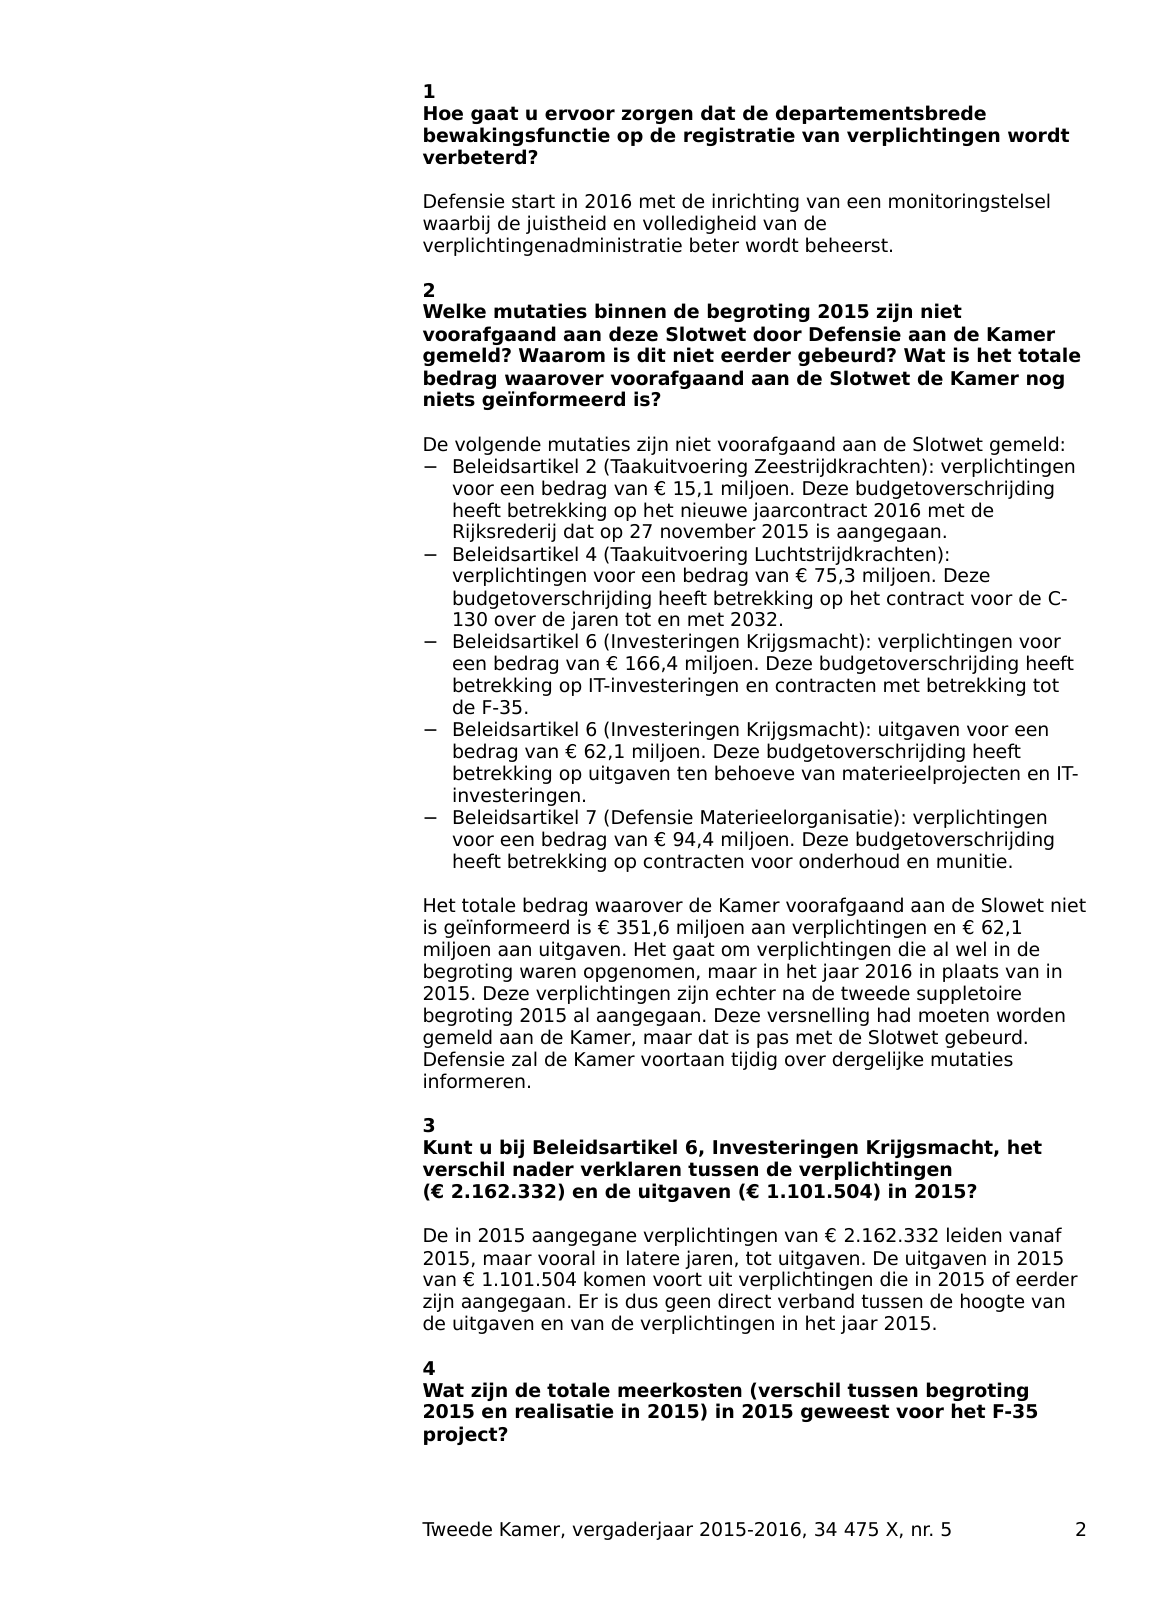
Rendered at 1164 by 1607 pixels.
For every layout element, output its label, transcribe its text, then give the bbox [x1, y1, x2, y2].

text De in 2015 aangegane verplichtingen van € 2.162.332 leiden vanaf 2015, maar vooral in latere jaren, tot uitgaven. De uitgaven in 2015 van € 1.101.504 komen voort uit verplichtingen die in 2015 of eerder zijn aangegaan. Er is dus geen direct verband tussen de hoogte van de uitgaven en van de verplichtingen in het jaar 2015. [422, 1225, 1087, 1335]
text − Beleidsartikel 2 (Taakuitvoering Zeestrijdkrachten): verplichtingen voor een bedrag van € 15,1 miljoen. Deze budgetoverschrijding heeft betrekking op het nieuwe jaarcontract 2016 met de Rijksrederij dat op 27 november 2015 is aangegaan. [422, 456, 1087, 543]
text − Beleidsartikel 6 (Investeringen Krijgsmacht): uitgaven voor een bedrag van € 62,1 miljoen. Deze budgetoverschrijding heeft betrekking op uitgaven ten behoeve van materieelprojecten en IT-investeringen. [422, 719, 1087, 807]
text Het totale bedrag waarover de Kamer voorafgaand aan de Slowet niet is geïnformeerd is € 351,6 miljoen aan verplichtingen en € 62,1 miljoen aan uitgaven. Het gaat om verplichtingen die al wel in de begroting waren opgenomen, maar in het jaar 2016 in plaats van in 2015. Deze verplichtingen zijn echter na de tweede suppletoire begroting 2015 al aangegaan. Deze versnelling had moeten worden gemeld aan de Kamer, maar dat is pas met de Slotwet gebeurd. Defensie zal de Kamer voortaan tijdig over dergelijke mutaties informeren. [422, 895, 1087, 1093]
text 4 [422, 1357, 1087, 1379]
text Wat zijn de totale meerkosten (verschil tussen begroting 2015 en realisatie in 2015) in 2015 geweest voor het F-35 project? [422, 1379, 1087, 1445]
text − Beleidsartikel 6 (Investeringen Krijgsmacht): verplichtingen voor een bedrag van € 166,4 miljoen. Deze budgetoverschrijding heeft betrekking op IT-investeringen en contracten met betrekking tot de F-35. [422, 631, 1087, 719]
text 1 [422, 81, 1087, 103]
text 2 [422, 279, 1087, 301]
text − Beleidsartikel 4 (Taakuitvoering Luchtstrijdkrachten): verplichtingen voor een bedrag van € 75,3 miljoen. Deze budgetoverschrijding heeft betrekking op het contract voor de C-130 over de jaren tot en met 2032. [422, 543, 1087, 631]
text De volgende mutaties zijn niet voorafgaand aan de Slotwet gemeld: [422, 433, 1087, 456]
text Hoe gaat u ervoor zorgen dat de departementsbrede bewakingsfunctie op de registratie van verplichtingen wordt verbeterd? [422, 103, 1087, 169]
text Defensie start in 2016 met de inrichting van een monitoringstelsel waarbij de juistheid en volledigheid van de verplichtingenadministratie beter wordt beheerst. [422, 191, 1087, 257]
text 3 [422, 1115, 1087, 1137]
text − Beleidsartikel 7 (Defensie Materieelorganisatie): verplichtingen voor een bedrag van € 94,4 miljoen. Deze budgetoverschrijding heeft betrekking op contracten voor onderhoud en munitie. [422, 807, 1087, 873]
text Welke mutaties binnen de begroting 2015 zijn niet voorafgaand aan deze Slotwet door Defensie aan de Kamer gemeld? Waarom is dit niet eerder gebeurd? Wat is het totale bedrag waarover voorafgaand aan de Slotwet de Kamer nog niets geïnformeerd is? [422, 301, 1087, 411]
text Kunt u bij Beleidsartikel 6, Investeringen Krijgsmacht, het verschil nader verklaren tussen de verplichtingen (€ 2.162.332) en de uitgaven (€ 1.101.504) in 2015? [422, 1137, 1087, 1203]
